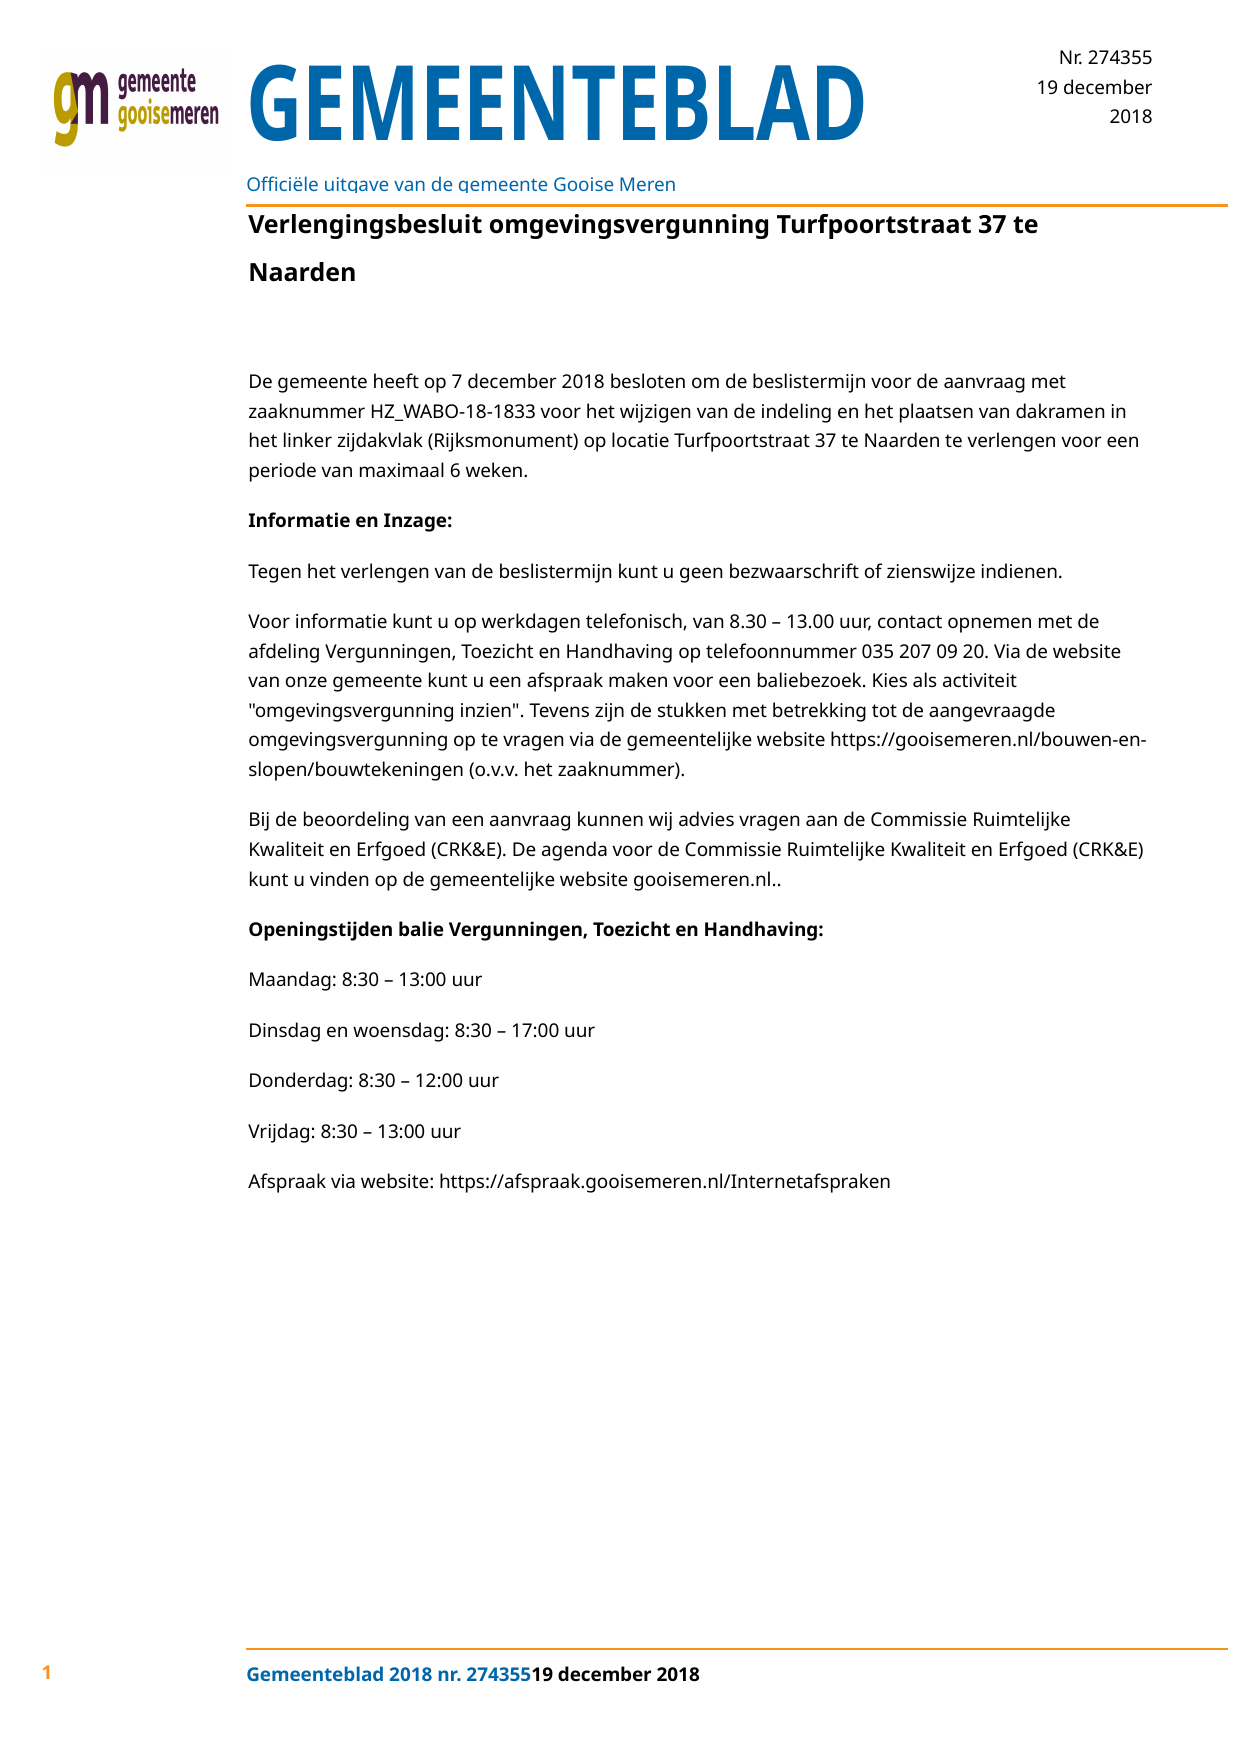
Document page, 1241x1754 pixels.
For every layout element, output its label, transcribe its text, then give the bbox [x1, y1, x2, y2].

text Vrijdag: 8:30 – 13:00 uur [248, 1118, 1152, 1144]
text Dinsdag en woensdag: 8:30 – 17:00 uur [248, 1017, 1152, 1043]
text Informatie en Inzage: [248, 507, 1152, 533]
text Donderdag: 8:30 – 12:00 uur [248, 1067, 1152, 1093]
text Bij de beoordeling van een aanvraag kunnen wij advies vragen aan de Commissie Ruimtelijke Kwaliteit en Erfgoed (CRK&E). De agenda voor de Commissie Ruimtelijke Kwaliteit en Erfgoed (CRK&E) kunt u vinden op de gemeentelijke website gooisemeren.nl.. [248, 807, 1152, 892]
text Verlengingsbesluit omgevingsvergunning Turfpoortstraat 37 te Naarden [248, 207, 1152, 288]
picture [41, 47, 231, 172]
text De gemeente heeft op 7 december 2018 besloten om de beslistermijn voor de aanvraag met zaaknummer HZ_WABO-18-1833 voor het wijzigen van de indeling en het plaatsen van dakramen in het linker zijdakvlak (Rijksmonument) op locatie Turfpoortstraat 37 te Naarden te verlengen voor een periode van maximaal 6 weken. [248, 368, 1152, 483]
text Afspraak via website: https://afspraak.gooisemeren.nl/Internetafspraken [248, 1168, 1152, 1194]
text Voor informatie kunt u op werkdagen telefonisch, van 8.30 – 13.00 uur, contact opnemen met de afdeling Vergunningen, Toezicht en Handhaving op telefoonnummer 035 207 09 20. Via de website van onze gemeente kunt u een afspraak maken voor een baliebezoek. Kies als activiteit "omgevingsvergunning inzien". Tevens zijn de stukken met betrekking tot de aangevraagde omgevingsvergunning op te vragen via de gemeentelijke website https://gooisemeren.nl/bouwen-en-slopen/bouwtekeningen (o.v.v. het zaaknummer). [248, 608, 1152, 782]
text Maandag: 8:30 – 13:00 uur [248, 967, 1152, 992]
text Tegen het verlengen van de beslistermijn kunt u geen bezwaarschrift of zienswijze indienen. [248, 558, 1152, 584]
text Openingstijden balie Vergunningen, Toezicht en Handhaving: [248, 916, 1152, 942]
